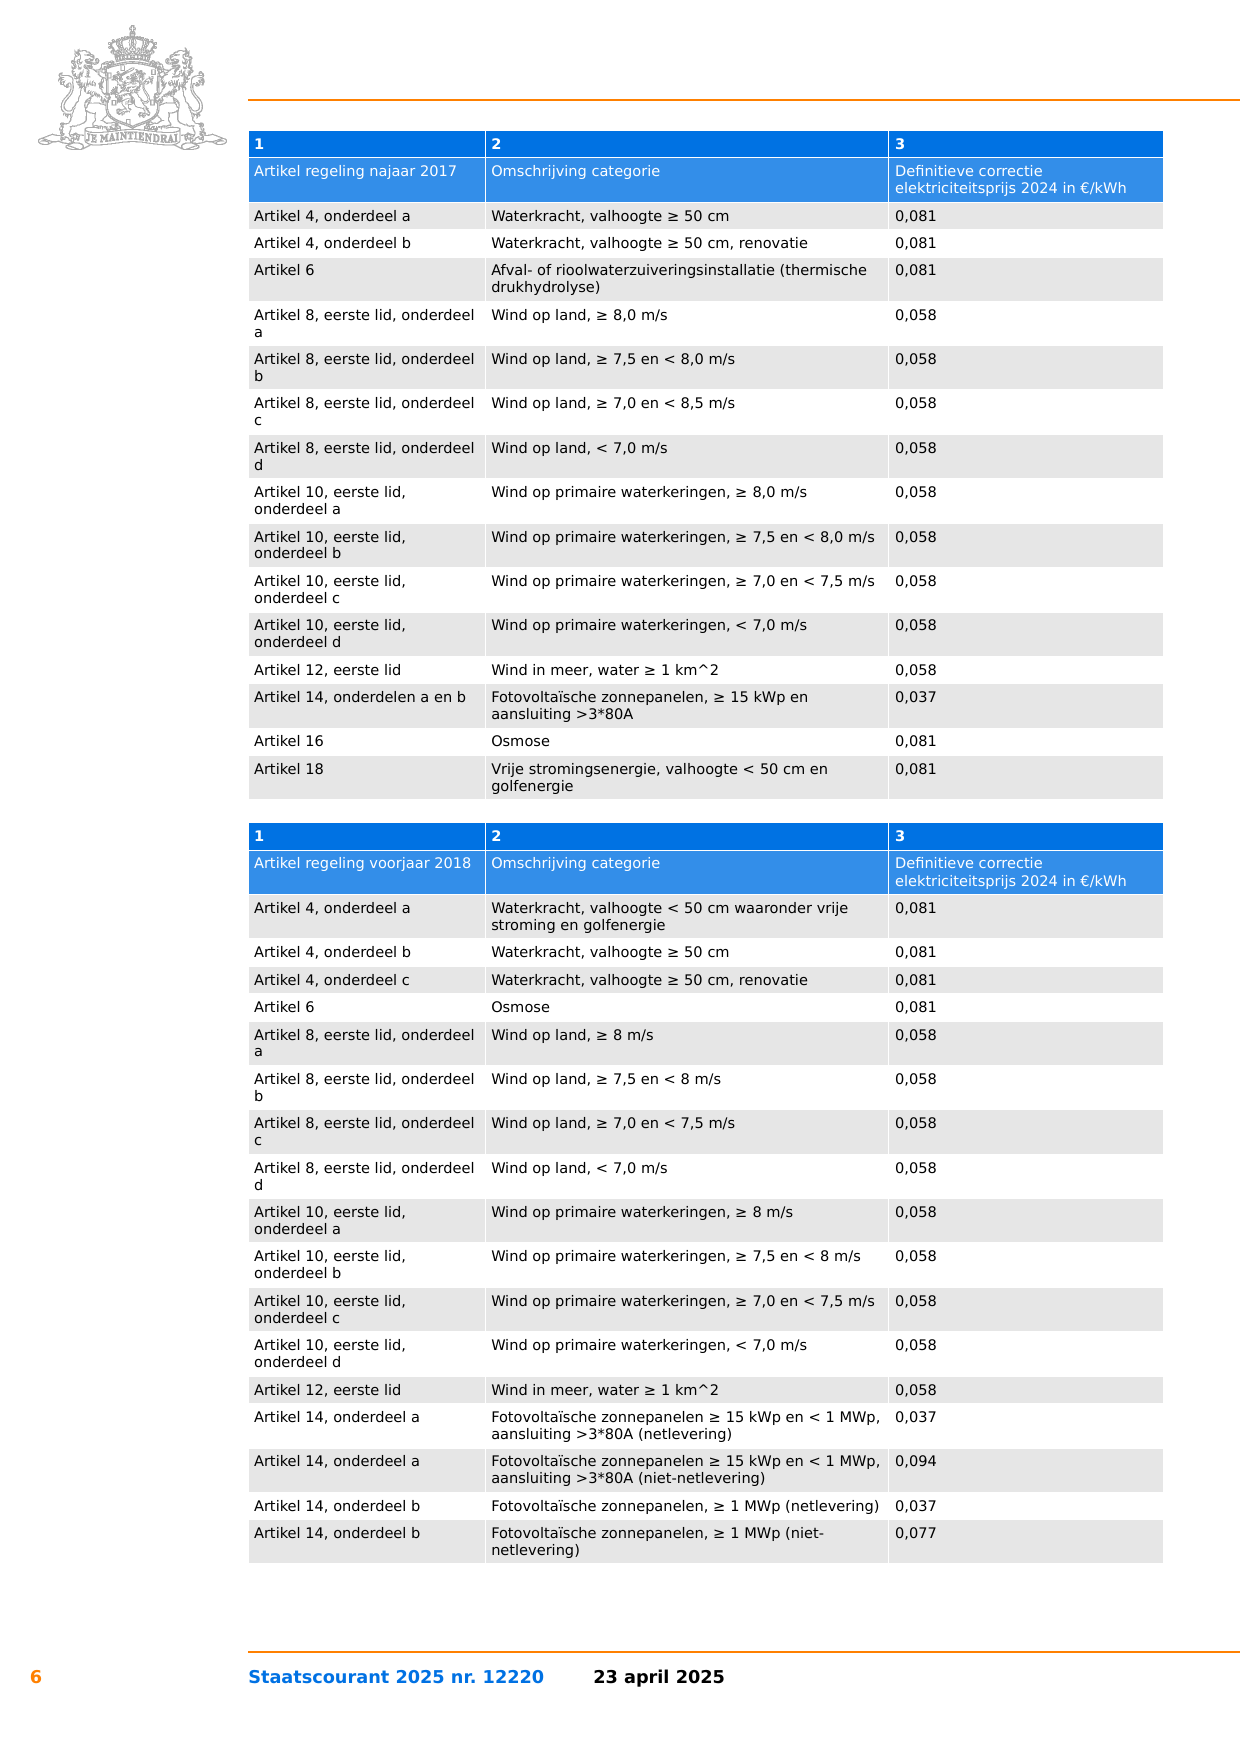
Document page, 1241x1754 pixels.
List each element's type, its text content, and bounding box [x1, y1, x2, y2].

table_cell Artikel 10, eerste lid, onderdeel b [249, 1244, 485, 1287]
table_cell Wind op primaire waterkeringen, ≥ 7,5 en < 8 m/s [486, 1244, 888, 1287]
table_cell Wind op land, ≥ 7,5 en < 8 m/s [486, 1066, 888, 1109]
table_cell Artikel 14, onderdeel b [249, 1520, 485, 1563]
table_cell 0,058 [889, 524, 1163, 567]
table_cell Artikel 4, onderdeel b [249, 940, 485, 966]
table_cell Fotovoltaïsche zonnepanelen, ≥ 1 MWp (netlevering) [486, 1493, 888, 1519]
table_cell Wind in meer, water ≥ 1 km^2 [486, 657, 888, 683]
table_cell Wind op primaire waterkeringen, < 7,0 m/s [486, 613, 888, 656]
table_cell Artikel 10, eerste lid, onderdeel d [249, 1332, 485, 1376]
table_cell 0,058 [889, 568, 1163, 611]
table_header 1 [249, 131, 485, 157]
table_cell 0,058 [889, 1022, 1163, 1065]
table_cell Osmose [486, 994, 888, 1021]
table_cell Artikel 8, eerste lid, onderdeel a [249, 1022, 485, 1065]
table_cell Artikel 8, eerste lid, onderdeel a [249, 302, 485, 345]
table_cell Vrije stromingsenergie, valhoogte < 50 cm en golfenergie [486, 756, 888, 799]
table_cell 0,077 [889, 1520, 1163, 1563]
table_cell Artikel 8, eerste lid, onderdeel d [249, 1155, 485, 1198]
table_cell Wind op land, ≥ 7,5 en < 8,0 m/s [486, 346, 888, 389]
table_cell Omschrijving categorie [486, 851, 888, 894]
table_cell 0,058 [889, 1110, 1163, 1154]
table_cell 0,081 [889, 230, 1163, 256]
table_cell Artikel regeling najaar 2017 [249, 158, 485, 202]
table_cell 0,058 [889, 1155, 1163, 1198]
table_cell Definitieve correctie elektriciteitsprijs 2024 in €/kWh [889, 158, 1163, 202]
table_cell Waterkracht, valhoogte ≥ 50 cm, renovatie [486, 967, 888, 993]
table_cell Artikel 18 [249, 756, 485, 799]
table_cell Artikel 8, eerste lid, onderdeel b [249, 1066, 485, 1109]
table_cell Artikel 10, eerste lid, onderdeel c [249, 1288, 485, 1331]
table_cell Artikel 10, eerste lid, onderdeel a [249, 479, 485, 523]
table_cell Fotovoltaïsche zonnepanelen, ≥ 15 kWp en aansluiting >3*80A [486, 684, 888, 728]
table_cell 0,081 [889, 258, 1163, 301]
table_cell Artikel 10, eerste lid, onderdeel d [249, 613, 485, 656]
table_cell Artikel 10, eerste lid, onderdeel b [249, 524, 485, 567]
table_cell Wind op land, ≥ 8 m/s [486, 1022, 888, 1065]
table_cell Waterkracht, valhoogte ≥ 50 cm [486, 203, 888, 229]
table_cell Artikel 14, onderdeel a [249, 1404, 485, 1447]
table_cell Artikel 16 [249, 729, 485, 755]
table_cell 0,058 [889, 1066, 1163, 1109]
table_cell 0,058 [889, 1332, 1163, 1376]
table_cell Artikel regeling voorjaar 2018 [249, 851, 485, 894]
table_cell 0,081 [889, 967, 1163, 993]
table_cell Definitieve correctie elektriciteitsprijs 2024 in €/kWh [889, 851, 1163, 894]
table_cell Wind op land, < 7,0 m/s [486, 1155, 888, 1198]
table_cell 0,037 [889, 684, 1163, 728]
table_cell 0,037 [889, 1404, 1163, 1447]
table_cell Fotovoltaïsche zonnepanelen, ≥ 1 MWp (niet-netlevering) [486, 1520, 888, 1563]
table_cell 0,081 [889, 940, 1163, 966]
table_cell Artikel 10, eerste lid, onderdeel c [249, 568, 485, 611]
table_cell Wind op primaire waterkeringen, ≥ 8 m/s [486, 1199, 888, 1242]
table_header 1 [249, 823, 485, 850]
table_cell 0,094 [889, 1449, 1163, 1492]
table_cell Artikel 8, eerste lid, onderdeel d [249, 435, 485, 478]
table_cell 0,081 [889, 203, 1163, 229]
table_cell 0,058 [889, 1288, 1163, 1331]
table_cell 0,058 [889, 435, 1163, 478]
table_cell 0,058 [889, 1199, 1163, 1242]
table_cell Artikel 14, onderdeel a [249, 1449, 485, 1492]
table_cell 0,058 [889, 1377, 1163, 1403]
table_cell Wind op primaire waterkeringen, ≥ 7,5 en < 8,0 m/s [486, 524, 888, 567]
table_cell Artikel 8, eerste lid, onderdeel b [249, 346, 485, 389]
table_cell Artikel 4, onderdeel a [249, 203, 485, 229]
table_cell 0,081 [889, 756, 1163, 799]
table_cell 0,081 [889, 994, 1163, 1021]
table_header 2 [486, 823, 888, 850]
table_cell Artikel 4, onderdeel c [249, 967, 485, 993]
table_cell Artikel 4, onderdeel b [249, 230, 485, 256]
table_cell Artikel 4, onderdeel a [249, 895, 485, 938]
table_cell Wind op primaire waterkeringen, < 7,0 m/s [486, 1332, 888, 1376]
table_cell Wind op primaire waterkeringen, ≥ 8,0 m/s [486, 479, 888, 523]
table_cell Wind op land, < 7,0 m/s [486, 435, 888, 478]
table_cell 0,037 [889, 1493, 1163, 1519]
table_cell Artikel 12, eerste lid [249, 657, 485, 683]
table_header 3 [889, 823, 1163, 850]
table_cell Artikel 8, eerste lid, onderdeel c [249, 391, 485, 434]
table_cell Waterkracht, valhoogte < 50 cm waaronder vrije stroming en golfenergie [486, 895, 888, 938]
table_cell Omschrijving categorie [486, 158, 888, 202]
table_cell Artikel 12, eerste lid [249, 1377, 485, 1403]
table_cell 0,058 [889, 657, 1163, 683]
table_cell Wind op primaire waterkeringen, ≥ 7,0 en < 7,5 m/s [486, 1288, 888, 1331]
table_cell 0,058 [889, 302, 1163, 345]
table_cell Wind in meer, water ≥ 1 km^2 [486, 1377, 888, 1403]
table_cell Wind op primaire waterkeringen, ≥ 7,0 en < 7,5 m/s [486, 568, 888, 611]
table_cell Fotovoltaïsche zonnepanelen ≥ 15 kWp en < 1 MWp, aansluiting >3*80A (netlevering) [486, 1404, 888, 1447]
table_cell Wind op land, ≥ 8,0 m/s [486, 302, 888, 345]
table_cell 0,058 [889, 479, 1163, 523]
table_cell 0,058 [889, 1244, 1163, 1287]
table_cell Artikel 6 [249, 994, 485, 1021]
table_cell Fotovoltaïsche zonnepanelen ≥ 15 kWp en < 1 MWp, aansluiting >3*80A (niet-netlevering) [486, 1449, 888, 1492]
table_cell Afval- of rioolwaterzuiveringsinstallatie (thermische drukhydrolyse) [486, 258, 888, 301]
table_cell Artikel 10, eerste lid, onderdeel a [249, 1199, 485, 1242]
table_cell 0,058 [889, 391, 1163, 434]
table_cell 0,081 [889, 729, 1163, 755]
table_cell Artikel 6 [249, 258, 485, 301]
table_cell Waterkracht, valhoogte ≥ 50 cm, renovatie [486, 230, 888, 256]
table_header 3 [889, 131, 1163, 157]
table_cell Waterkracht, valhoogte ≥ 50 cm [486, 940, 888, 966]
picture [38, 25, 227, 150]
table_cell 0,058 [889, 346, 1163, 389]
table_cell 0,081 [889, 895, 1163, 938]
table_cell Artikel 8, eerste lid, onderdeel c [249, 1110, 485, 1154]
table_cell Wind op land, ≥ 7,0 en < 8,5 m/s [486, 391, 888, 434]
table_cell Wind op land, ≥ 7,0 en < 7,5 m/s [486, 1110, 888, 1154]
table_cell Artikel 14, onderdeel b [249, 1493, 485, 1519]
table_cell Osmose [486, 729, 888, 755]
table_header 2 [486, 131, 888, 157]
table_cell 0,058 [889, 613, 1163, 656]
table_cell Artikel 14, onderdelen a en b [249, 684, 485, 728]
